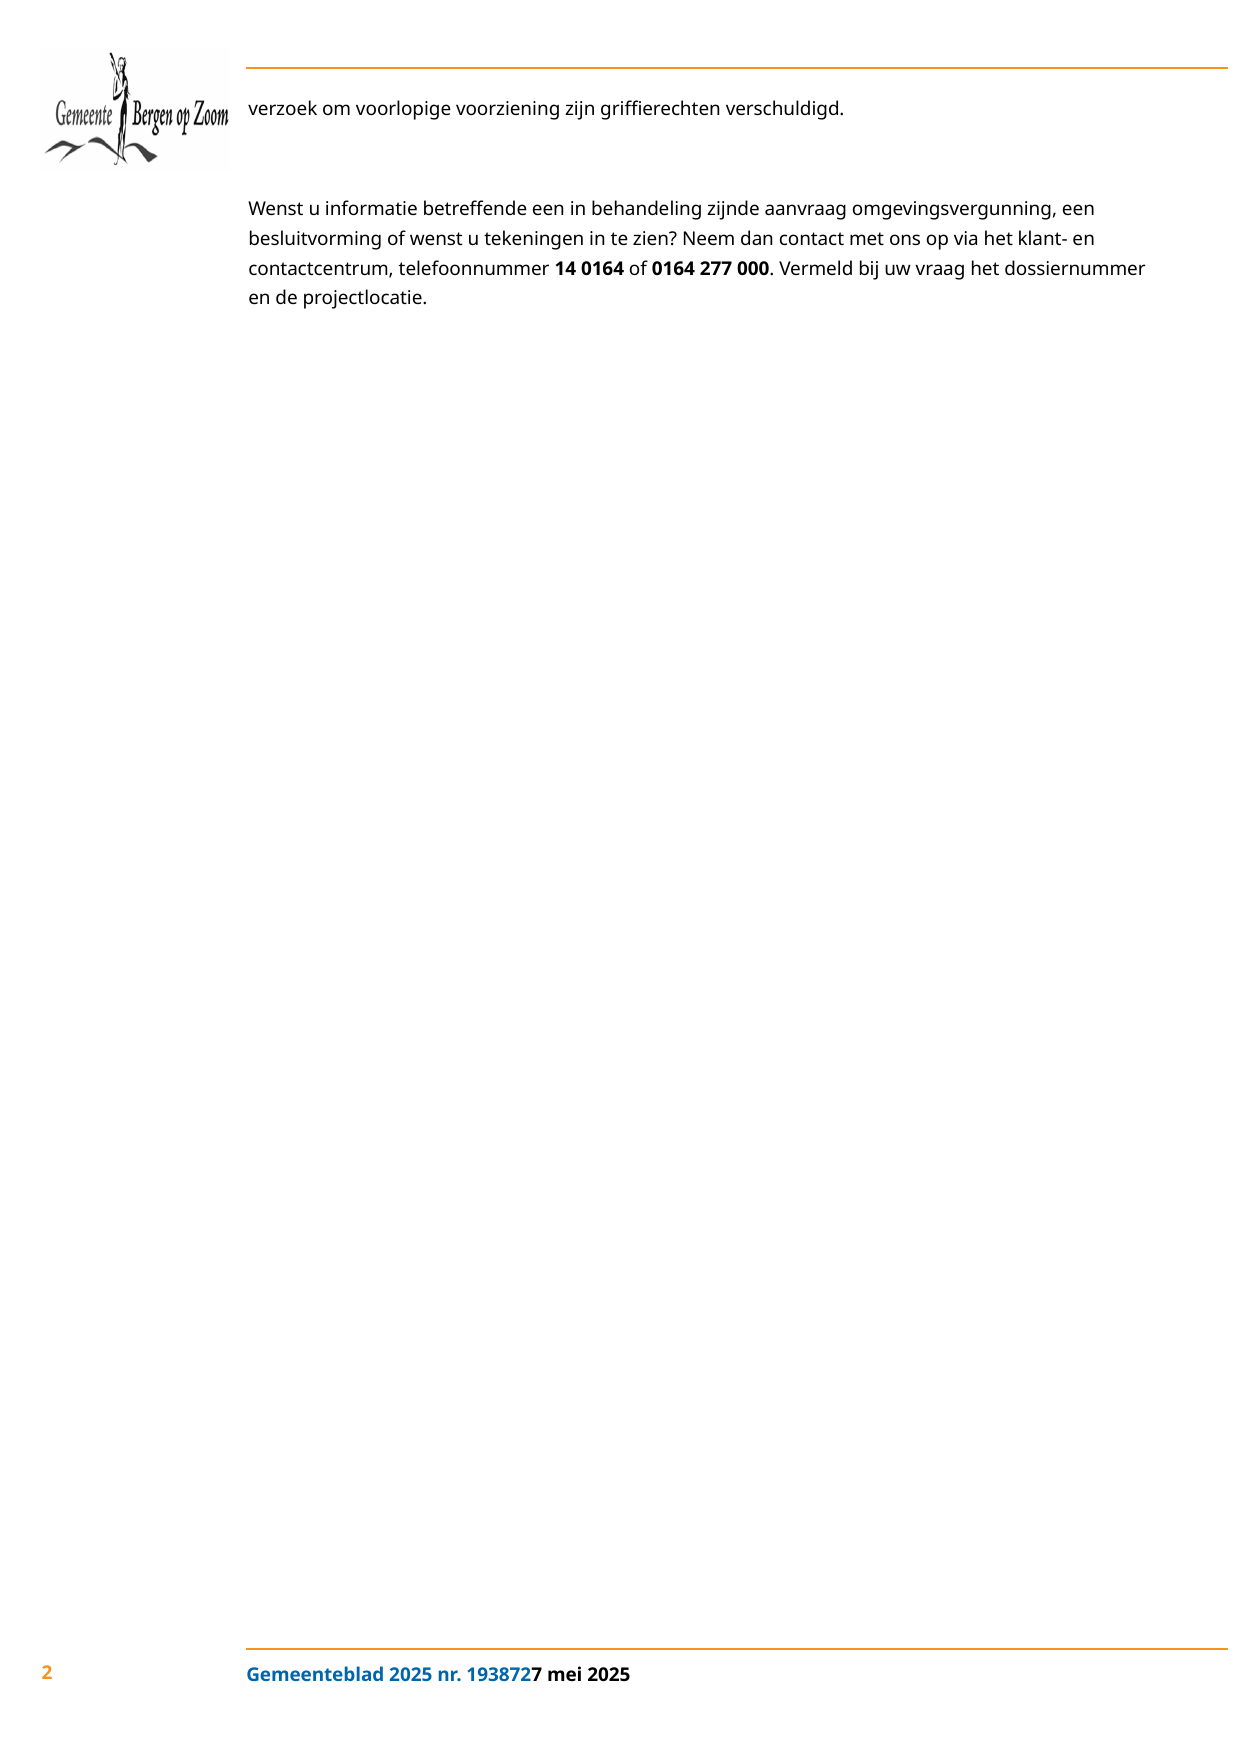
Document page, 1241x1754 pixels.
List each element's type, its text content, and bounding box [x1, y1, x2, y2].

picture [41, 47, 231, 172]
text verzoek om voorlopige voorziening zijn griffierechten verschuldigd. [248, 95, 1152, 121]
text Wenst u informatie betreffende een in behandeling zijnde aanvraag omgevingsvergunning, een besluitvorming of wenst u tekeningen in te zien? Neem dan contact met ons op via het klant- en contactcentrum, telefoonnummer 14 0164 of 0164 277 000. Vermeld bij uw vraag het dossiernummer en de projectlocatie. [248, 196, 1152, 310]
